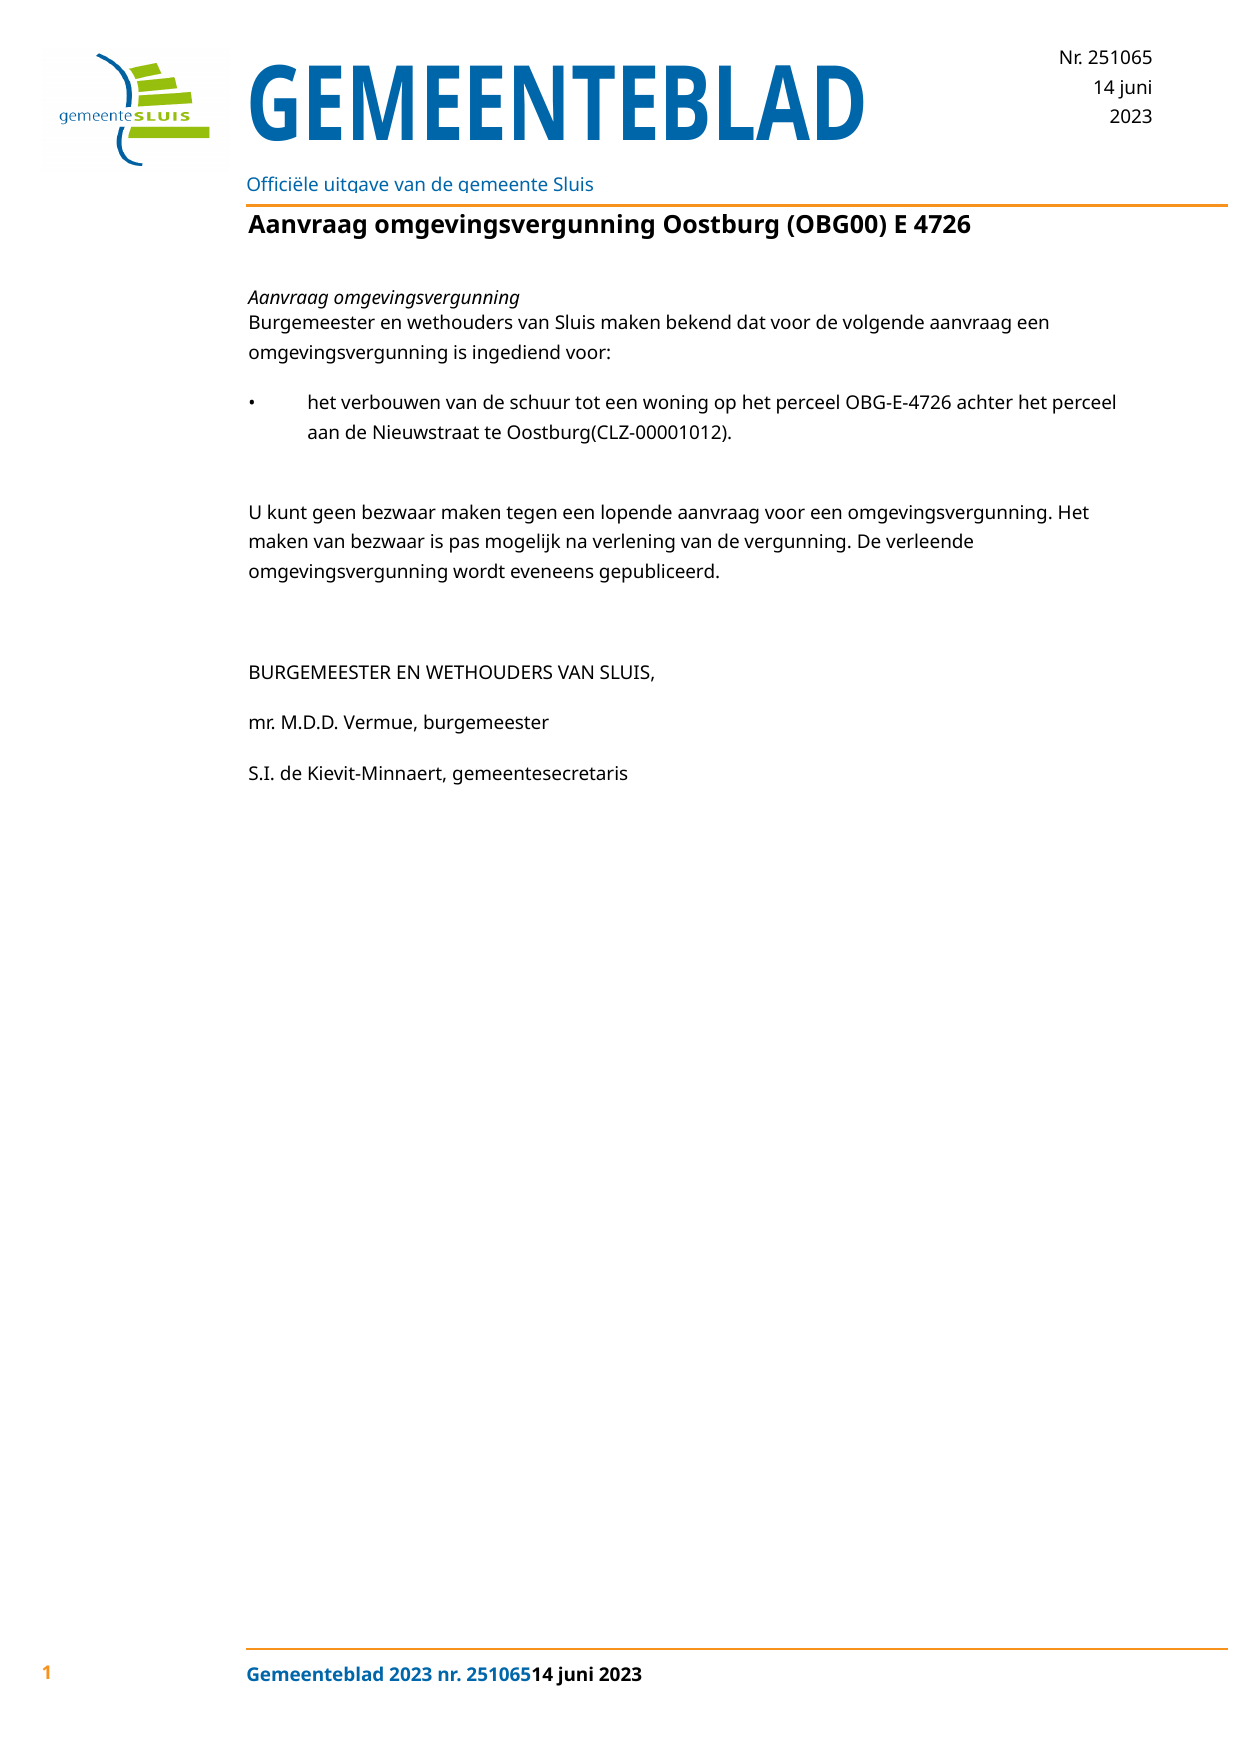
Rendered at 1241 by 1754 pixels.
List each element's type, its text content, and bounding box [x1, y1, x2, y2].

list het verbouwen van de schuur tot een woning op het perceel OBG-E-4726 achter het perceel aan de Nieuwstraat te Oostburg(CLZ-00001012). [248, 389, 1152, 445]
picture [41, 47, 231, 172]
text Aanvraag omgevingsvergunning [248, 284, 1152, 309]
text Aanvraag omgevingsvergunning Oostburg (OBG00) E 4726 [248, 207, 1152, 241]
text U kunt geen bezwaar maken tegen een lopende aanvraag voor een omgevingsvergunning. Het maken van bezwaar is pas mogelijk na verlening van de vergunning. De verleende omgevingsvergunning wordt eveneens gepubliceerd. [248, 499, 1152, 584]
text S.I. de Kievit-Minnaert, gemeentesecretaris [248, 760, 1152, 786]
text Burgemeester en wethouders van Sluis maken bekend dat voor de volgende aanvraag een omgevingsvergunning is ingediend voor: [248, 309, 1152, 365]
text BURGEMEESTER EN WETHOUDERS VAN SLUIS, [248, 659, 1152, 685]
text mr. M.D.D. Vermue, burgemeester [248, 709, 1152, 735]
